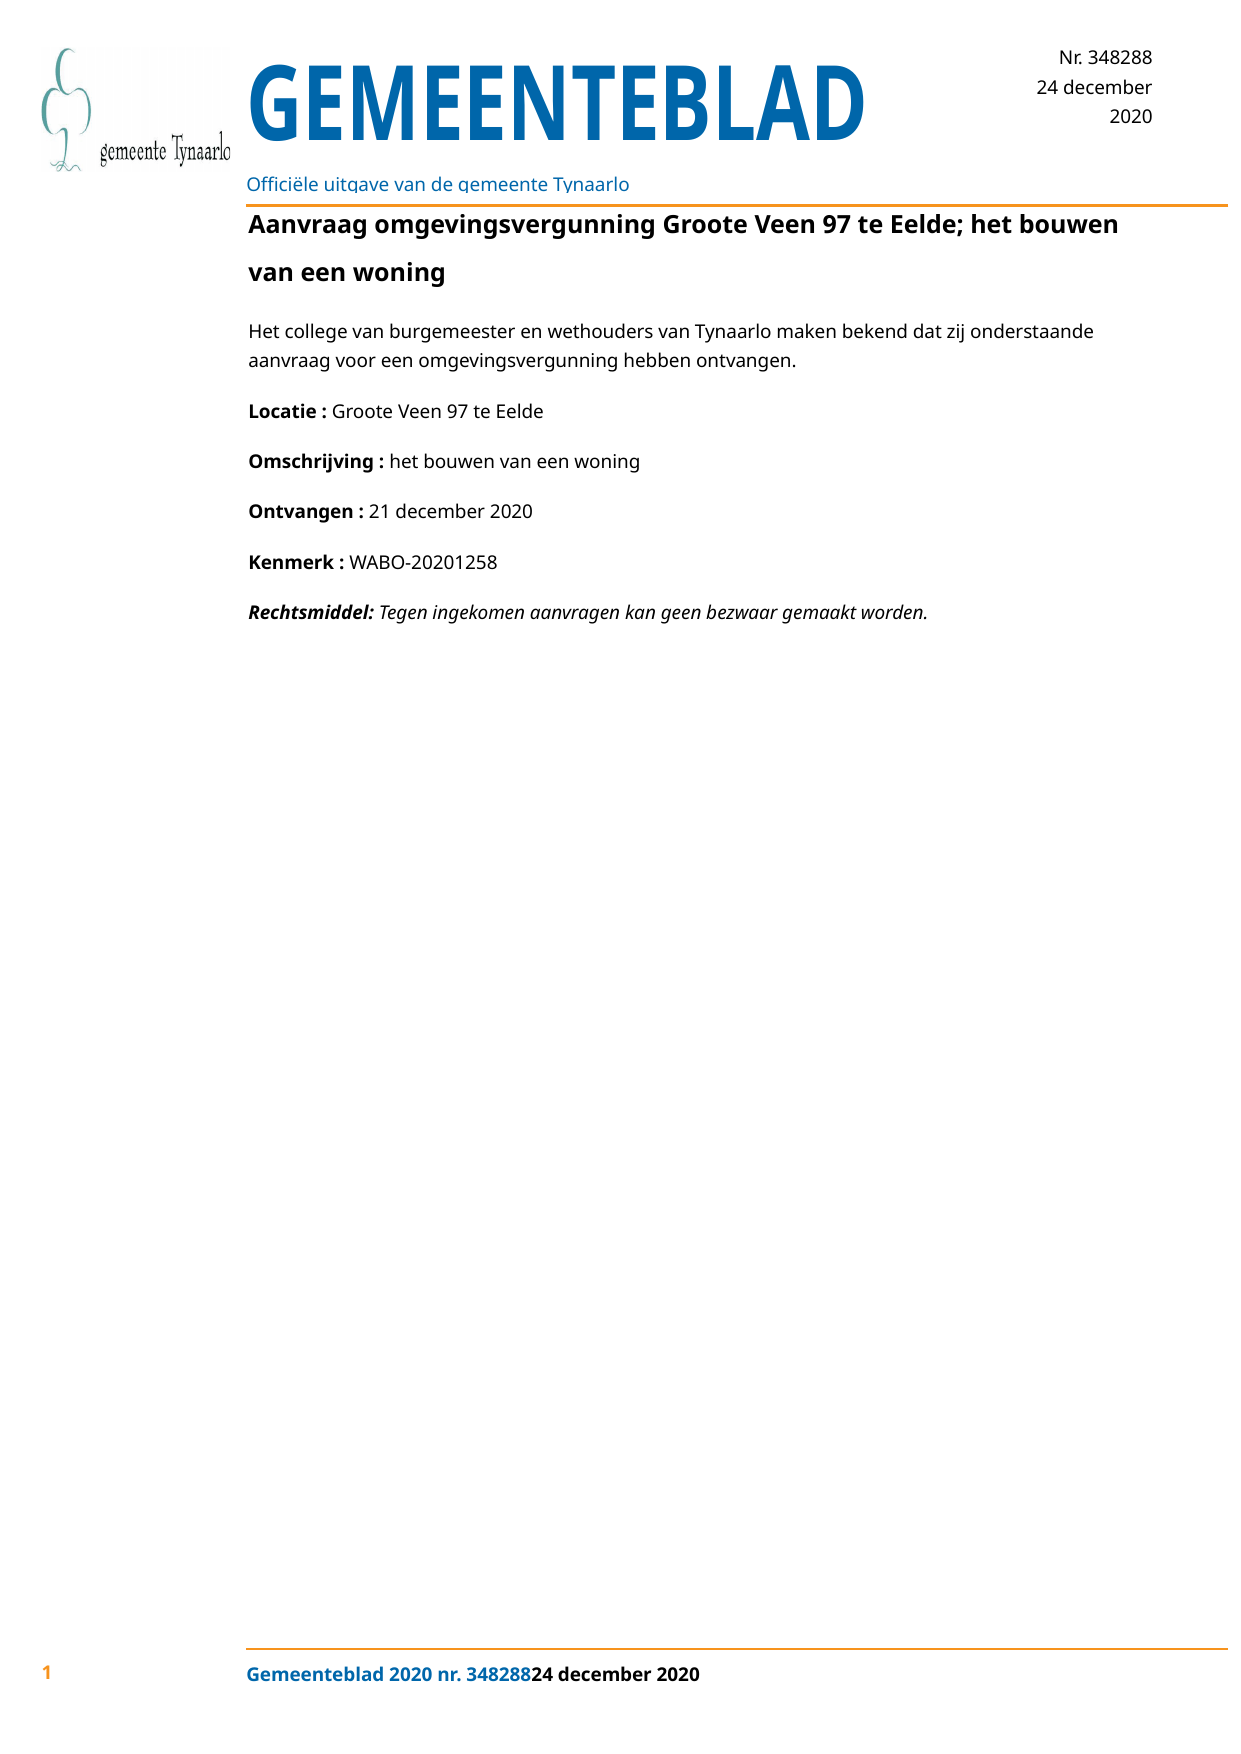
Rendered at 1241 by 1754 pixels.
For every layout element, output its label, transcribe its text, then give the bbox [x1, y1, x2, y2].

text Het college van burgemeester en wethouders van Tynaarlo maken bekend dat zij onderstaande aanvraag voor een omgevingsvergunning hebben ontvangen. [248, 318, 1152, 373]
text Locatie : Groote Veen 97 te Eelde [248, 398, 1152, 424]
text Omschrijving : het bouwen van een woning [248, 448, 1152, 474]
text Rechtsmiddel: Tegen ingekomen aanvragen kan geen bezwaar gemaakt worden. [248, 599, 1152, 625]
text Aanvraag omgevingsvergunning Groote Veen 97 te Eelde; het bouwen van een woning [248, 207, 1152, 288]
picture [41, 47, 231, 172]
text Ontvangen : 21 december 2020 [248, 499, 1152, 524]
text Kenmerk : WABO-20201258 [248, 549, 1152, 575]
